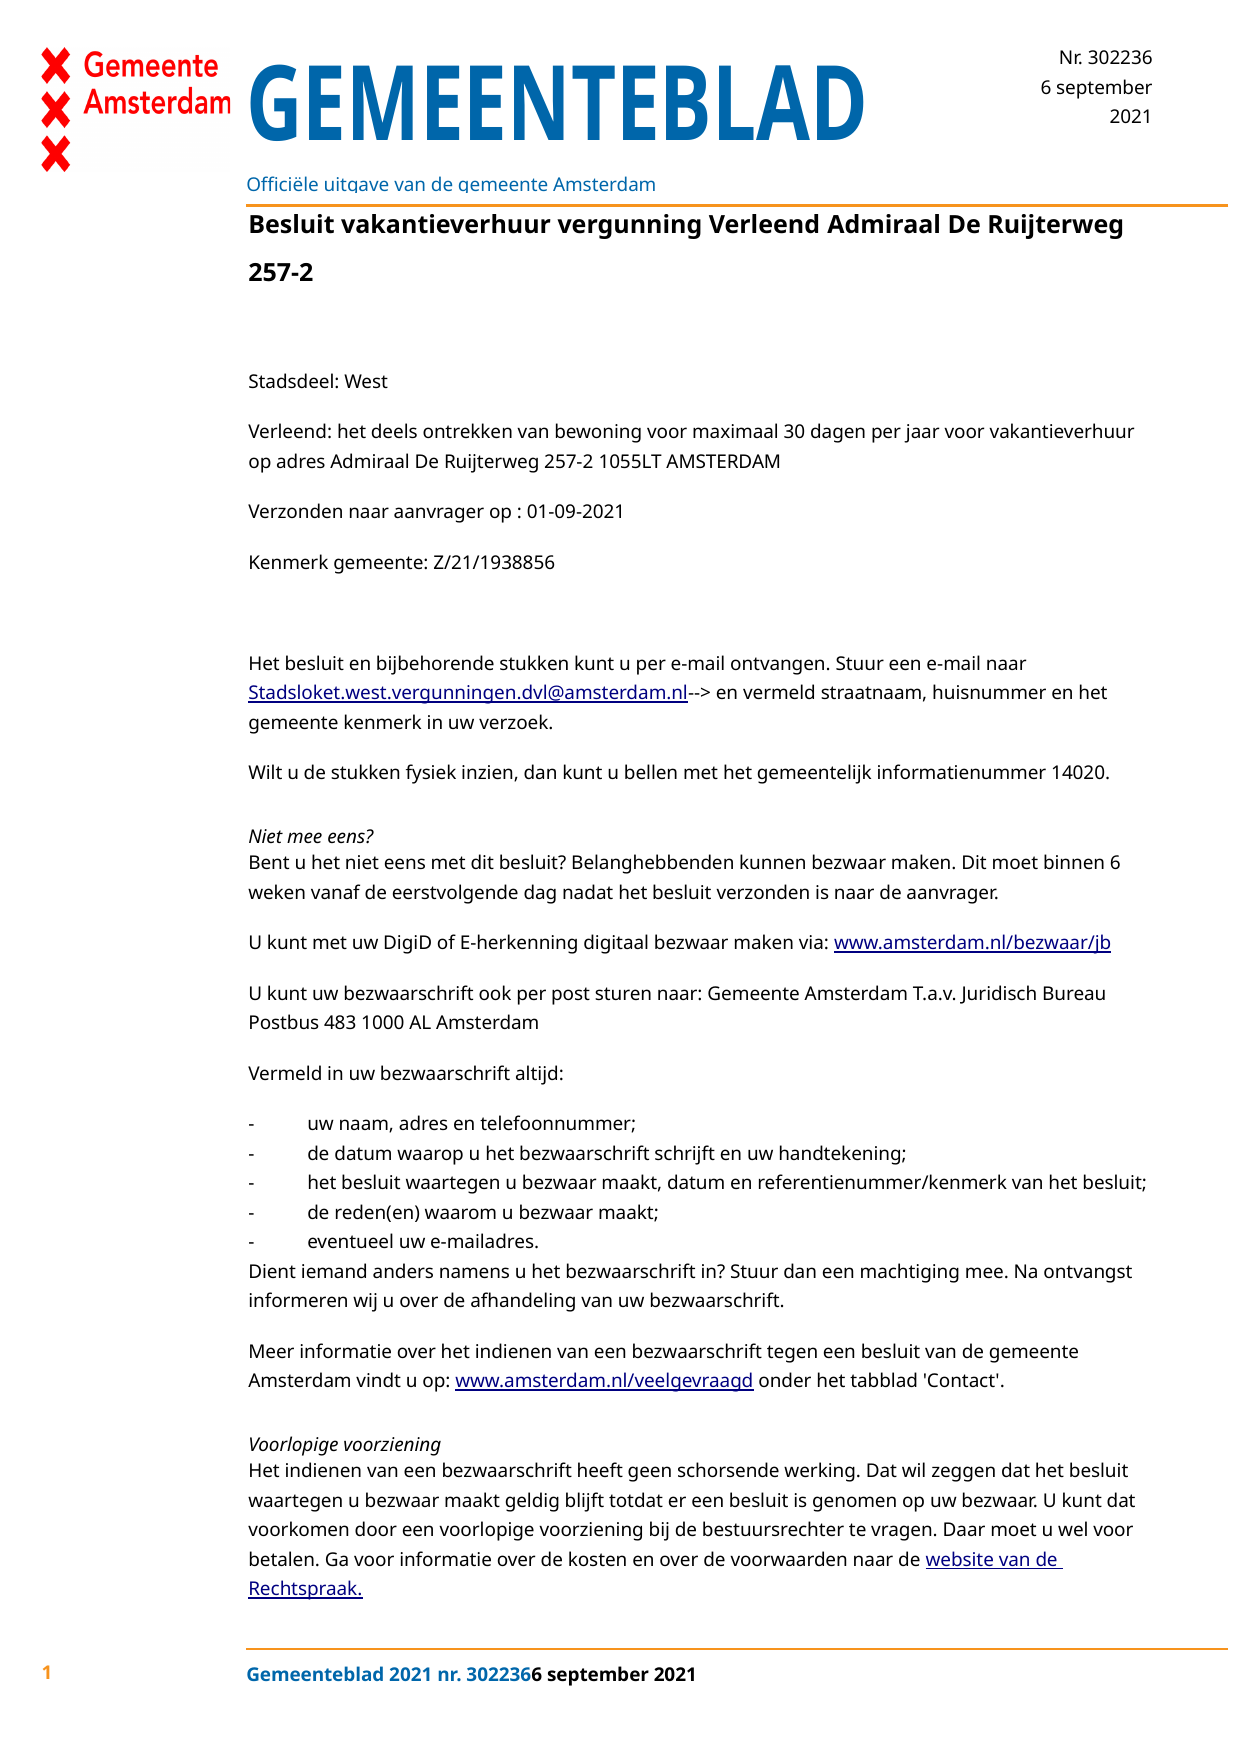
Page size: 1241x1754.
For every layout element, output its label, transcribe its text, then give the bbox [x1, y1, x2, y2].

list de datum waarop u het bezwaarschrift schrijft en uw handtekening; [248, 1140, 1152, 1165]
list uw naam, adres en telefoonnummer; [248, 1110, 1152, 1136]
text Bent u het niet eens met dit besluit? Belanghebbenden kunnen bezwaar maken. Dit moet binnen 6 weken vanaf de eerstvolgende dag nadat het besluit verzonden is naar de aanvrager. [248, 849, 1152, 904]
text Wilt u de stukken fysiek inzien, dan kunt u bellen met het gemeentelijk informatienummer 14020. [248, 759, 1152, 785]
text Dient iemand anders namens u het bezwaarschrift in? Stuur dan een machtiging mee. Na ontvangst informeren wij u over de afhandeling van uw bezwaarschrift. [248, 1258, 1152, 1313]
text Kenmerk gemeente: Z/21/1938856 [248, 549, 1152, 575]
text Het indienen van een bezwaarschrift heeft geen schorsende werking. Dat wil zeggen dat het besluit waartegen u bezwaar maakt geldig blijft totdat er een besluit is genomen op uw bezwaar. U kunt dat voorkomen door een voorlopige voorziening bij de bestuursrechter te vragen. Daar moet u wel voor betalen. Ga voor informatie over de kosten en over de voorwaarden naar de website van de Rechtspraak. [248, 1457, 1152, 1601]
list het besluit waartegen u bezwaar maakt, datum en referentienummer/kenmerk van het besluit; [248, 1169, 1152, 1195]
list de reden(en) waarom u bezwaar maakt; [248, 1199, 1152, 1224]
text Besluit vakantieverhuur vergunning Verleend Admiraal De Ruijterweg 257-2 [248, 207, 1152, 288]
text Voorlopige voorziening [248, 1432, 1152, 1457]
text Stadsdeel: West [248, 368, 1152, 394]
picture [41, 47, 231, 172]
text Het besluit en bijbehorende stukken kunt u per e-mail ontvangen. Stuur een e-mail naar Stadsloket.west.vergunningen.dvl@amsterdam.nl--> en vermeld straatnaam, huisnummer en het gemeente kenmerk in uw verzoek. [248, 650, 1152, 735]
text U kunt met uw DigiD of E-herkenning digitaal bezwaar maken via: www.amsterdam.nl/bezwaar/jb [248, 929, 1152, 955]
text U kunt uw bezwaarschrift ook per post sturen naar: Gemeente Amsterdam T.a.v. Juridisch Bureau Postbus 483 1000 AL Amsterdam [248, 980, 1152, 1035]
text Meer informatie over het indienen van een bezwaarschrift tegen een besluit van de gemeente Amsterdam vindt u op: www.amsterdam.nl/veelgevraagd onder het tabblad 'Contact'. [248, 1338, 1152, 1393]
text Verzonden naar aanvrager op : 01-09-2021 [248, 499, 1152, 524]
text Verleend: het deels ontrekken van bewoning voor maximaal 30 dagen per jaar voor vakantieverhuur op adres Admiraal De Ruijterweg 257-2 1055LT AMSTERDAM [248, 419, 1152, 474]
text Vermeld in uw bezwaarschrift altijd: [248, 1060, 1152, 1085]
text Niet mee eens? [248, 823, 1152, 849]
list eventueel uw e-mailadres. [248, 1228, 1152, 1254]
